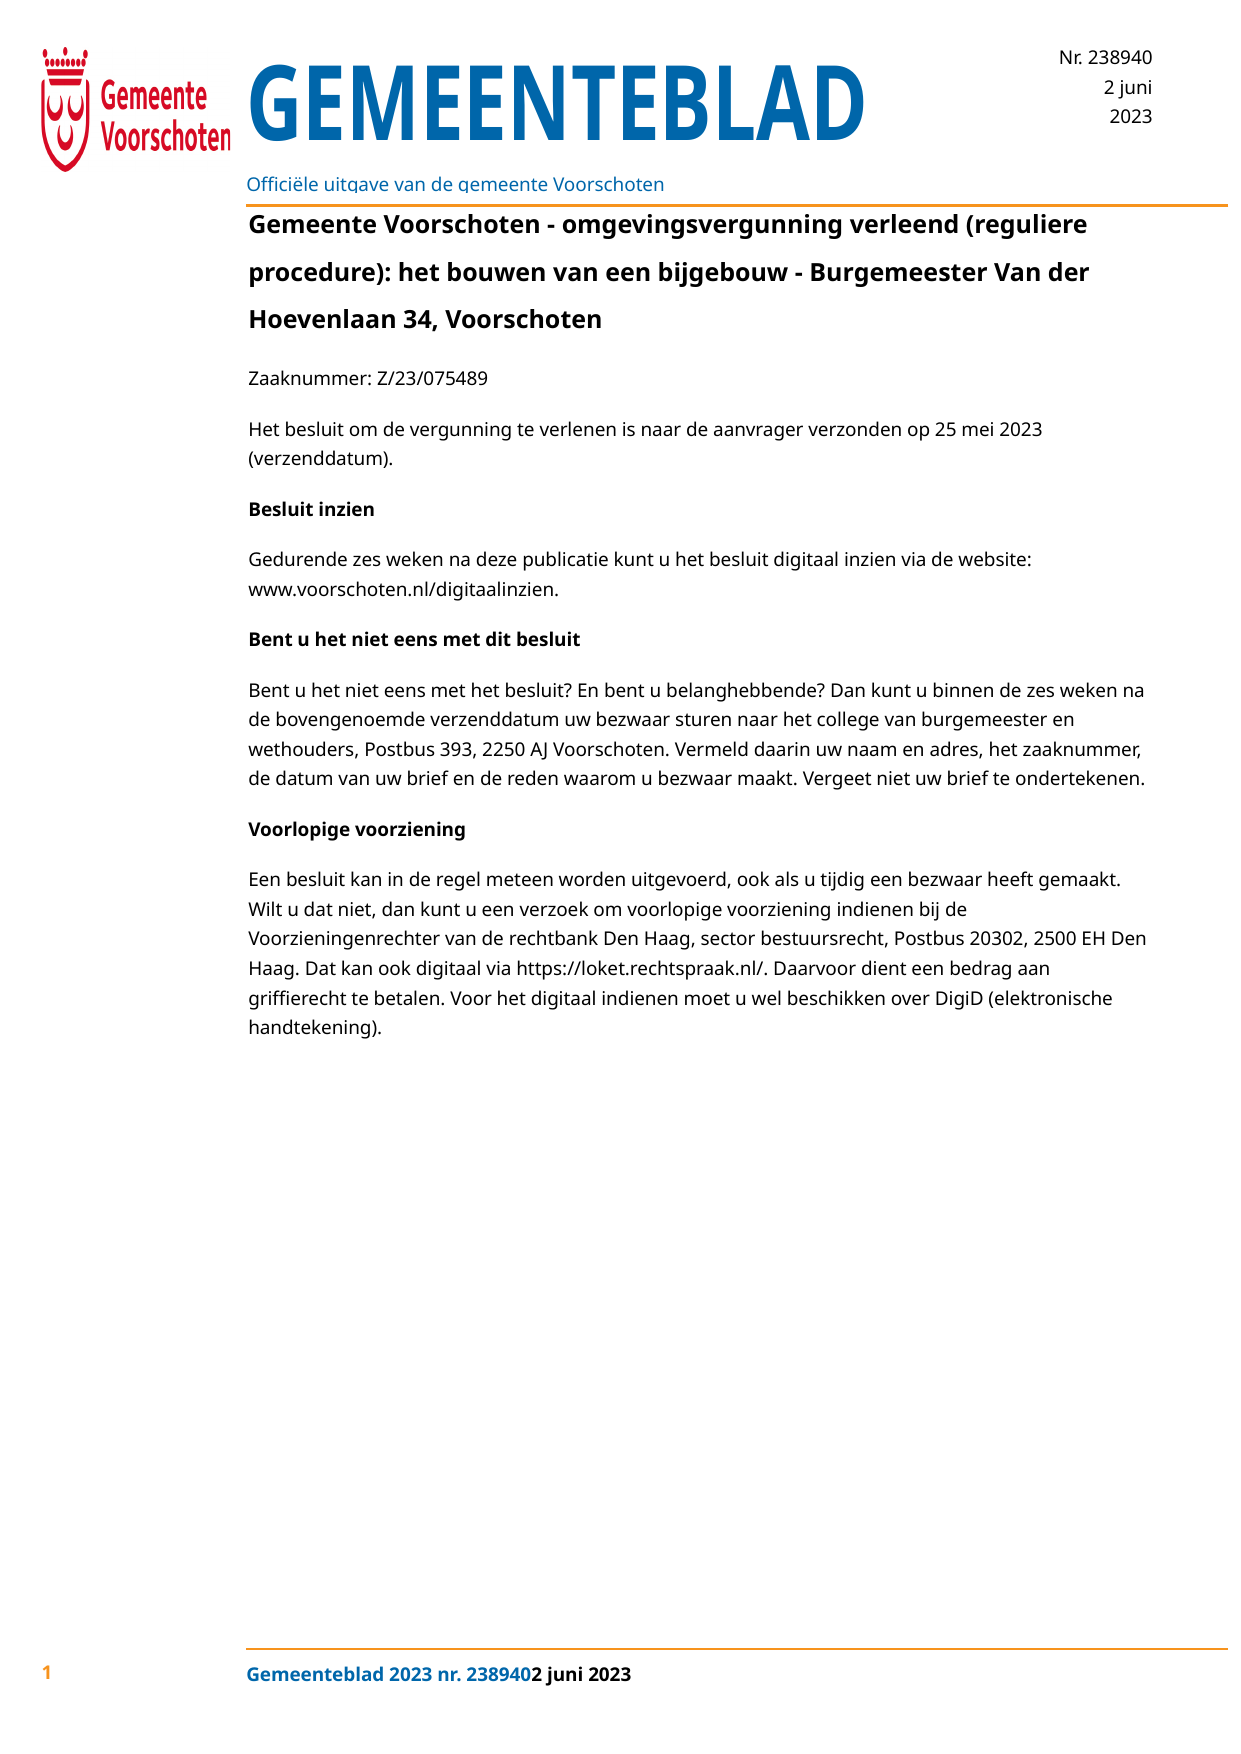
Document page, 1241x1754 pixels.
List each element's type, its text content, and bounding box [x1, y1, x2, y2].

text Gedurende zes weken na deze publicatie kunt u het besluit digitaal inzien via de website: www.voorschoten.nl/digitaalinzien. [248, 546, 1152, 602]
text Het besluit om de vergunning te verlenen is naar de aanvrager verzonden op 25 mei 2023 (verzenddatum). [248, 416, 1152, 471]
text Besluit inzien [248, 496, 1152, 522]
text Een besluit kan in de regel meteen worden uitgevoerd, ook als u tijdig een bezwaar heeft gemaakt. Wilt u dat niet, dan kunt u een verzoek om voorlopige voorziening indienen bij de Voorzieningenrechter van de rechtbank Den Haag, sector bestuursrecht, Postbus 20302, 2500 EH Den Haag. Dat kan ook digitaal via https://loket.rechtspraak.nl/. Daarvoor dient een bedrag aan griffierecht te betalen. Voor het digitaal indienen moet u wel beschikken over DigiD (elektronische handtekening). [248, 866, 1152, 1040]
text Bent u het niet eens met dit besluit [248, 626, 1152, 652]
text Voorlopige voorziening [248, 816, 1152, 842]
text Zaaknummer: Z/23/075489 [248, 366, 1152, 391]
text Bent u het niet eens met het besluit? En bent u belanghebbende? Dan kunt u binnen de zes weken na de bovengenoemde verzenddatum uw bezwaar sturen naar het college van burgemeester en wethouders, Postbus 393, 2250 AJ Voorschoten. Vermeld daarin uw naam en adres, het zaaknummer, de datum van uw brief en de reden waarom u bezwaar maakt. Vergeet niet uw brief te ondertekenen. [248, 677, 1152, 791]
picture [41, 47, 231, 172]
text Gemeente Voorschoten - omgevingsvergunning verleend (reguliere procedure): het bouwen van een bijgebouw - Burgemeester Van der Hoevenlaan 34, Voorschoten [248, 207, 1152, 336]
